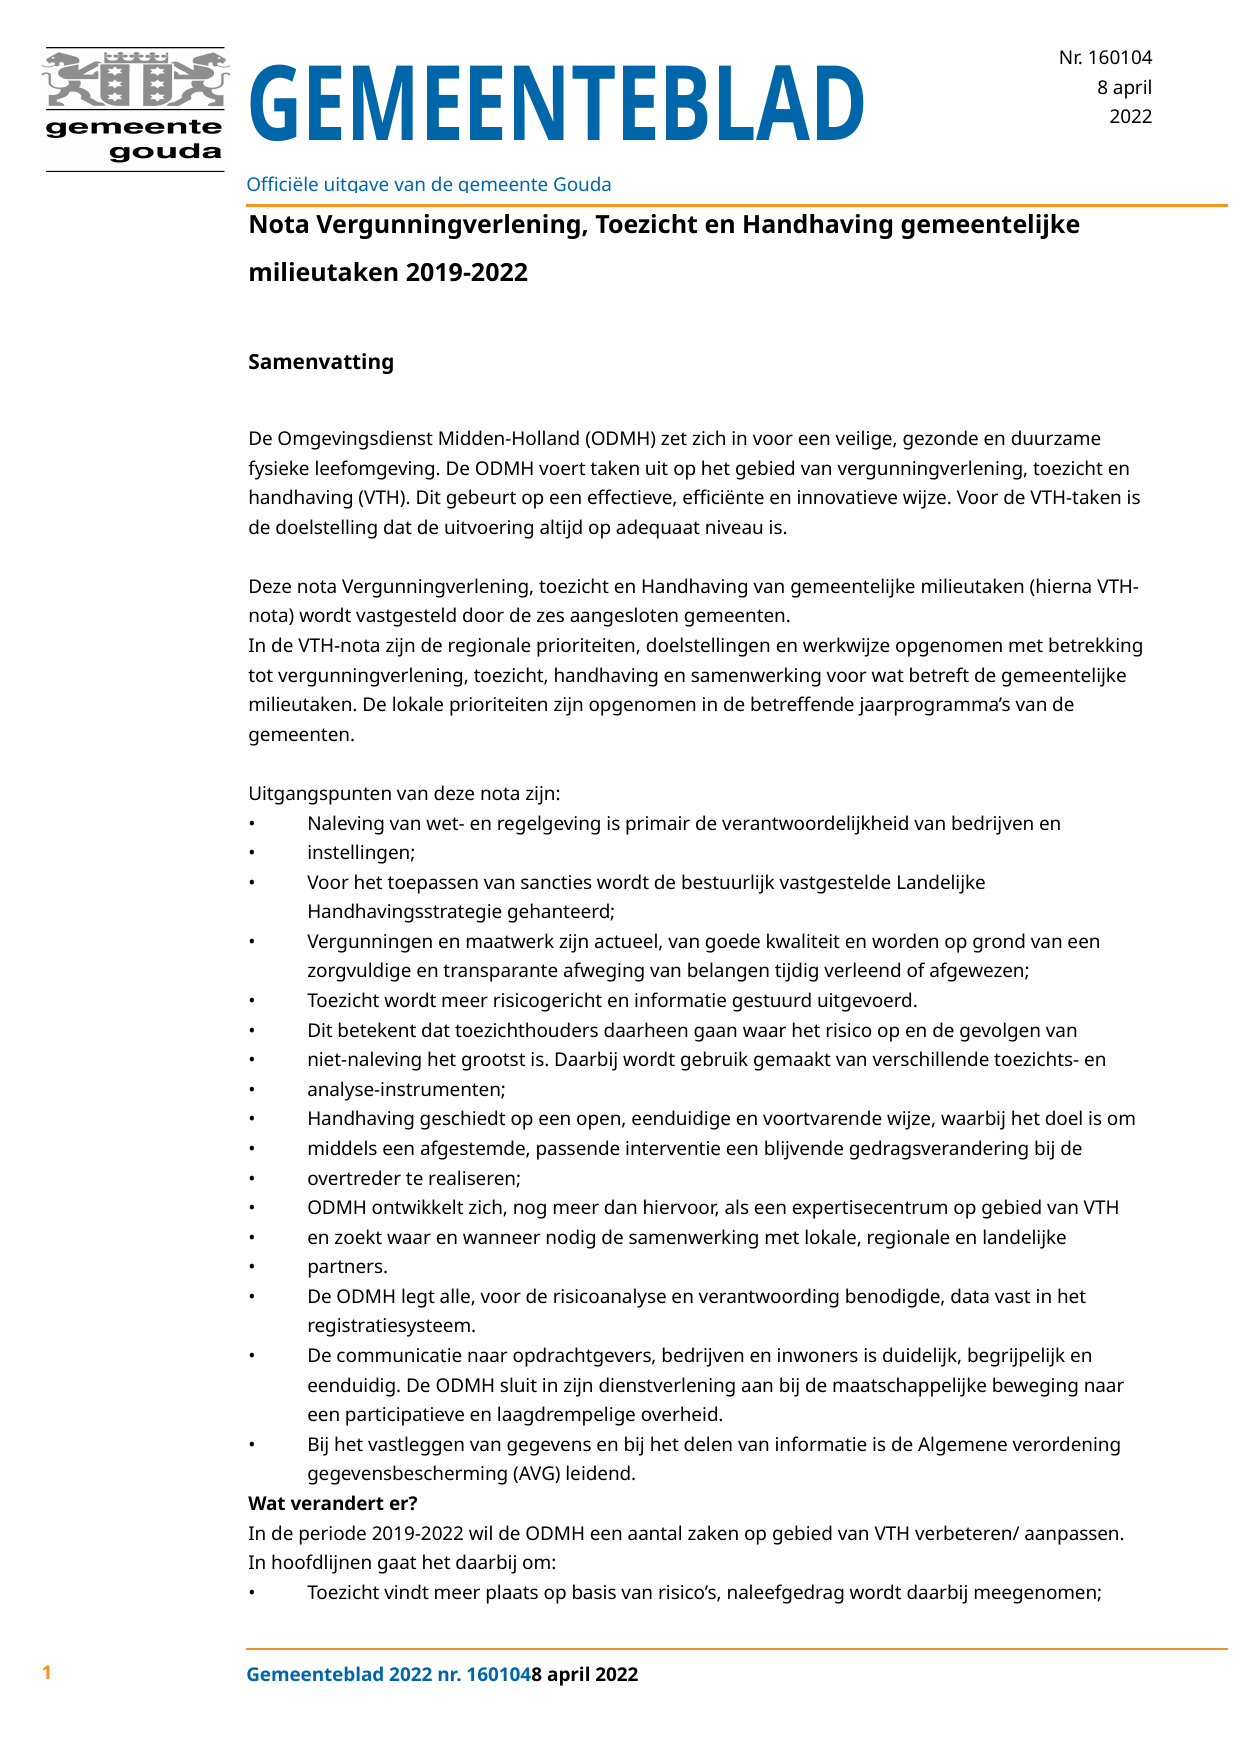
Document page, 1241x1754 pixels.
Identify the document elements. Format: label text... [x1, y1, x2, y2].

text In hoofdlijnen gaat het daarbij om: [248, 1549, 1152, 1575]
list instellingen; [248, 839, 1152, 865]
list overtreder te realiseren; [248, 1165, 1152, 1191]
text Nota Vergunningverlening, Toezicht en Handhaving gemeentelijke milieutaken 2019-2022 [248, 207, 1152, 288]
list Bij het vastleggen van gegevens en bij het delen van informatie is de Algemene verordening gegevensbescherming (AVG) leidend. [248, 1431, 1152, 1486]
list partners. [248, 1253, 1152, 1279]
list Voor het toepassen van sancties wordt de bestuurlijk vastgestelde Landelijke Handhavingsstrategie gehanteerd; [248, 869, 1152, 924]
list ODMH ontwikkelt zich, nog meer dan hiervoor, als een expertisecentrum op gebied van VTH [248, 1194, 1152, 1220]
text Uitgangspunten van deze nota zijn: [248, 780, 1152, 806]
list en zoekt waar en wanneer nodig de samenwerking met lokale, regionale en landelijke [248, 1224, 1152, 1250]
list De communicatie naar opdrachtgevers, bedrijven en inwoners is duidelijk, begrijpelijk en eenduidig. De ODMH sluit in zijn dienstverlening aan bij de maatschappelijke beweging naar een participatieve en laagdrempelige overheid. [248, 1342, 1152, 1427]
text Deze nota Vergunningverlening, toezicht en Handhaving van gemeentelijke milieutaken (hierna VTH-nota) wordt vastgesteld door de zes aangesloten gemeenten. [248, 573, 1152, 628]
list Naleving van wet- en regelgeving is primair de verantwoordelijkheid van bedrijven en [248, 810, 1152, 836]
list Handhaving geschiedt op een open, eenduidige en voortvarende wijze, waarbij het doel is om [248, 1106, 1152, 1131]
list Toezicht wordt meer risicogericht en informatie gestuurd uitgevoerd. [248, 987, 1152, 1013]
list Toezicht vindt meer plaats op basis van risico’s, naleefgedrag wordt daarbij meegenomen; [248, 1579, 1152, 1605]
picture [41, 47, 231, 172]
list Vergunningen en maatwerk zijn actueel, van goede kwaliteit en worden op grond van een zorgvuldige en transparante afweging van belangen tijdig verleend of afgewezen; [248, 928, 1152, 983]
text Samenvatting [248, 347, 1152, 376]
list niet-naleving het grootst is. Daarbij wordt gebruik gemaakt van verschillende toezichts- en [248, 1046, 1152, 1072]
text Wat verandert er? [248, 1490, 1152, 1516]
list middels een afgestemde, passende interventie een blijvende gedragsverandering bij de [248, 1135, 1152, 1161]
text In de periode 2019-2022 wil de ODMH een aantal zaken op gebied van VTH verbeteren/ aanpassen. [248, 1520, 1152, 1546]
list analyse-instrumenten; [248, 1076, 1152, 1102]
text In de VTH-nota zijn de regionale prioriteiten, doelstellingen en werkwijze opgenomen met betrekking tot vergunningverlening, toezicht, handhaving en samenwerking voor wat betreft de gemeentelijke milieutaken. De lokale prioriteiten zijn opgenomen in de betreffende jaarprogramma’s van de gemeenten. [248, 632, 1152, 747]
list Dit betekent dat toezichthouders daarheen gaan waar het risico op en de gevolgen van [248, 1017, 1152, 1043]
list De ODMH legt alle, voor de risicoanalyse en verantwoording benodigde, data vast in het registratiesysteem. [248, 1283, 1152, 1338]
text De Omgevingsdienst Midden-Holland (ODMH) zet zich in voor een veilige, gezonde en duurzame fysieke leefomgeving. De ODMH voert taken uit op het gebied van vergunningverlening, toezicht en handhaving (VTH). Dit gebeurt op een effectieve, efficiënte en innovatieve wijze. Voor de VTH-taken is de doelstelling dat de uitvoering altijd op adequaat niveau is. [248, 425, 1152, 540]
